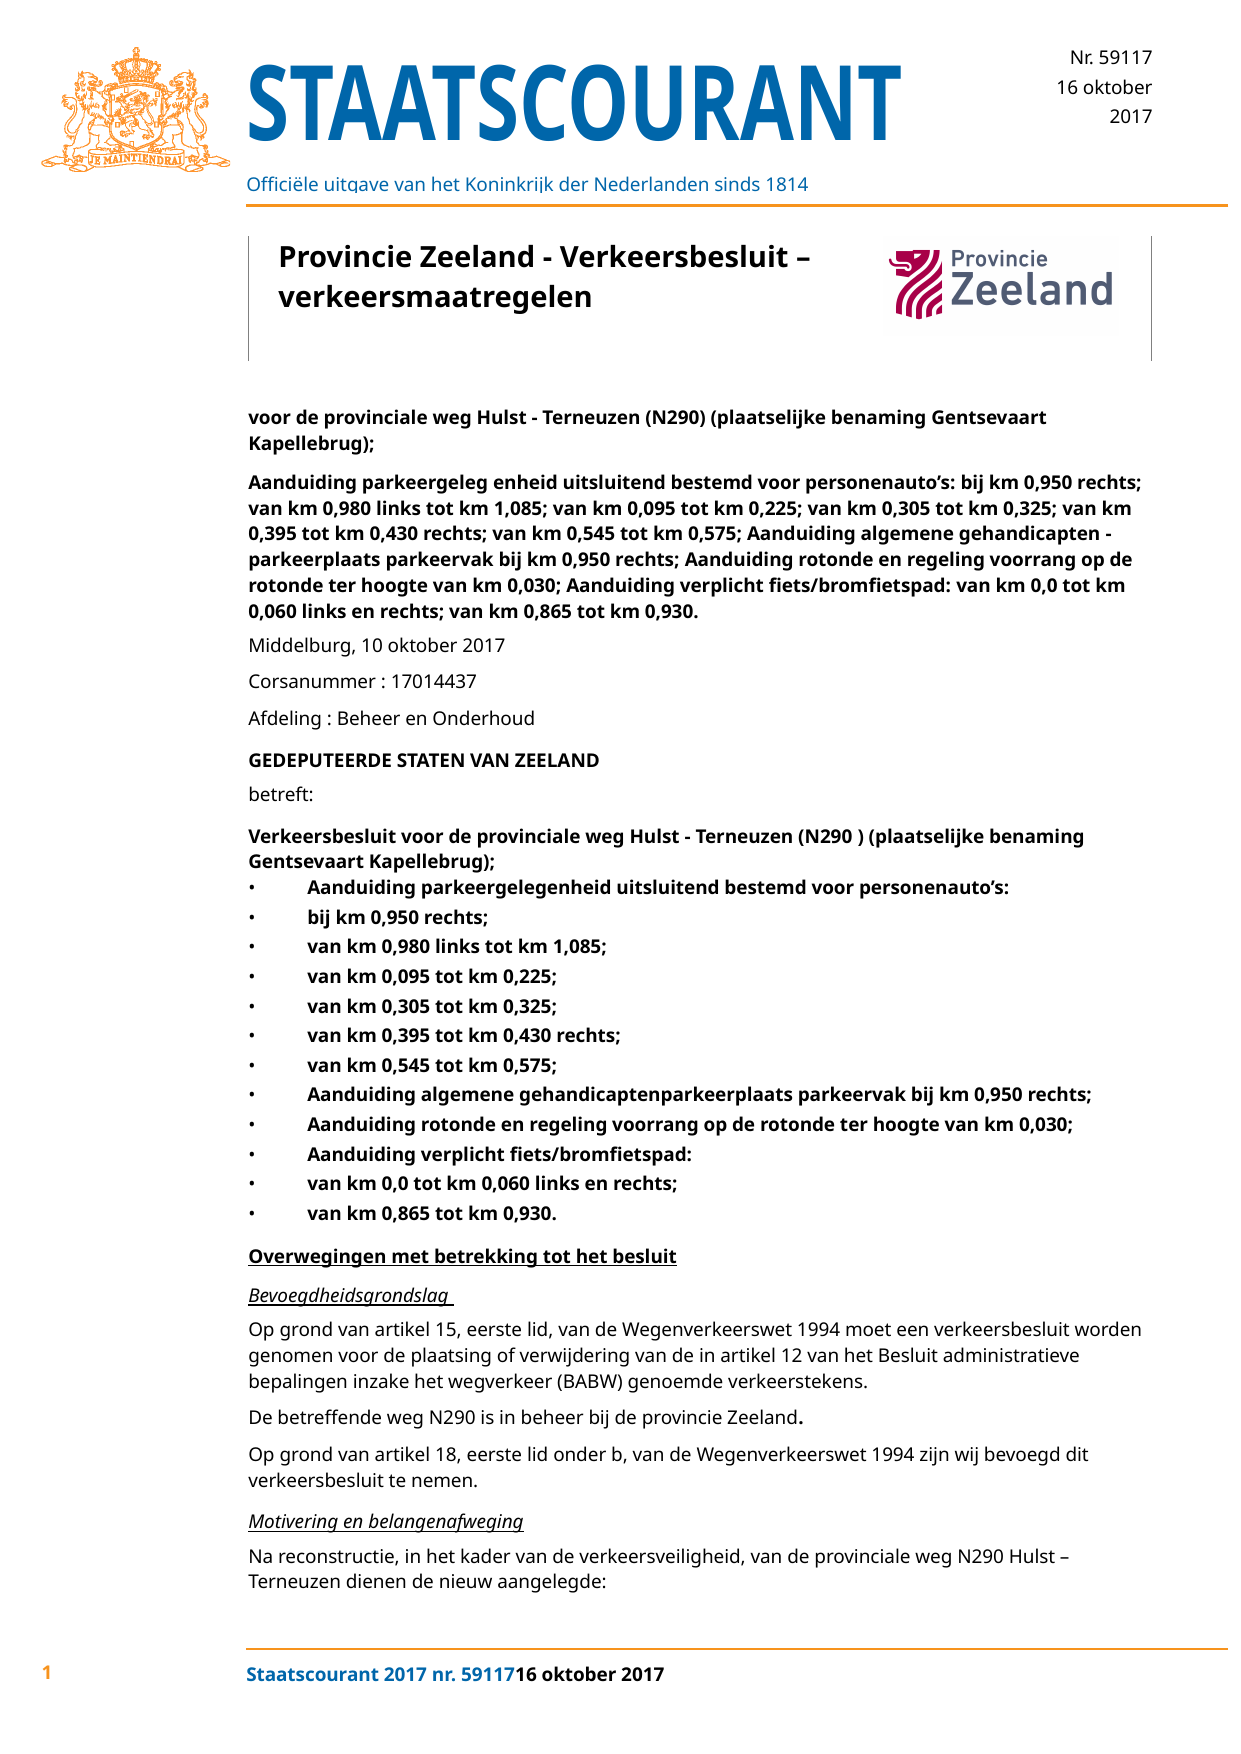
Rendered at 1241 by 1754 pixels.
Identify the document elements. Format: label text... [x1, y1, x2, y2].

text Bevoegdheidsgrondslag [248, 1282, 1152, 1308]
text Verkeersbesluit voor de provinciale weg Hulst - Terneuzen (N290 ) (plaatselijke benaming Gentsevaart Kapellebrug); [248, 823, 1152, 874]
list van km 0,305 tot km 0,325; [248, 993, 1152, 1018]
list van km 0,0 tot km 0,060 links en rechts; [248, 1170, 1152, 1196]
picture [882, 236, 1119, 336]
text GEDEPUTEERDE STATEN VAN ZEELAND [248, 747, 1152, 773]
text Na reconstructie, in het kader van de verkeersveiligheid, van de provinciale weg N290 Hulst – Terneuzen dienen de nieuw aangelegde: [248, 1543, 1152, 1594]
text Corsanummer : 17014437 [248, 668, 1152, 694]
text Op grond van artikel 15, eerste lid, van de Wegenverkeerswet 1994 moet een verkeersbesluit worden genomen voor de plaatsing of verwijdering van de in artikel 12 van het Besluit administratieve bepalingen inzake het wegverkeer (BABW) genoemde verkeerstekens. [248, 1316, 1152, 1393]
picture [41, 47, 231, 172]
text Middelburg, 10 oktober 2017 [248, 632, 1152, 658]
text De betreffende weg N290 is in beheer bij de provincie Zeeland. [248, 1404, 1152, 1430]
list Aanduiding rotonde en regeling voorrang op de rotonde ter hoogte van km 0,030; [248, 1111, 1152, 1137]
table_header Provincie Zeeland - Verkeersbesluit – verkeersmaatregelen [249, 236, 850, 361]
text Overwegingen met betrekking tot het besluit [248, 1243, 1152, 1269]
list van km 0,865 tot km 0,930. [248, 1200, 1152, 1226]
list Aanduiding verplicht fiets/bromfietspad: [248, 1141, 1152, 1166]
list van km 0,545 tot km 0,575; [248, 1052, 1152, 1078]
text Aanduiding parkeergeleg enheid uitsluitend bestemd voor personenauto’s: bij km 0,950 rechts; van km 0,980 links tot km 1,085; van km 0,095 tot km 0,225; van km 0,305 tot km 0,325; van km 0,395 tot km 0,430 rechts; van km 0,545 tot km 0,575; Aanduiding algemene gehandicapten - parkeerplaats parkeervak bij km 0,950 rechts; Aanduiding rotonde en regeling voorrang op de rotonde ter hoogte van km 0,030; Aanduiding verplicht fiets/bromfietspad: van km 0,0 tot km 0,060 links en rechts; van km 0,865 tot km 0,930. [248, 469, 1152, 623]
list Aanduiding parkeergelegenheid uitsluitend bestemd voor personenauto’s: [248, 874, 1152, 900]
list van km 0,980 links tot km 1,085; [248, 934, 1152, 959]
list bij km 0,950 rechts; [248, 904, 1152, 930]
list van km 0,395 tot km 0,430 rechts; [248, 1022, 1152, 1048]
text Motivering en belangenafweging [248, 1509, 1152, 1534]
text betreft: [248, 781, 1152, 807]
list Aanduiding algemene gehandicaptenparkeerplaats parkeervak bij km 0,950 rechts; [248, 1082, 1152, 1107]
list van km 0,095 tot km 0,225; [248, 963, 1152, 989]
table_header [850, 236, 1151, 361]
text voor de provinciale weg Hulst - Terneuzen (N290) (plaatselijke benaming Gentsevaart Kapellebrug); [248, 404, 1152, 456]
text Op grond van artikel 18, eerste lid onder b, van de Wegenverkeerswet 1994 zijn wij bevoegd dit verkeersbesluit te nemen. [248, 1441, 1152, 1493]
text Afdeling : Beheer en Onderhoud [248, 705, 1152, 731]
